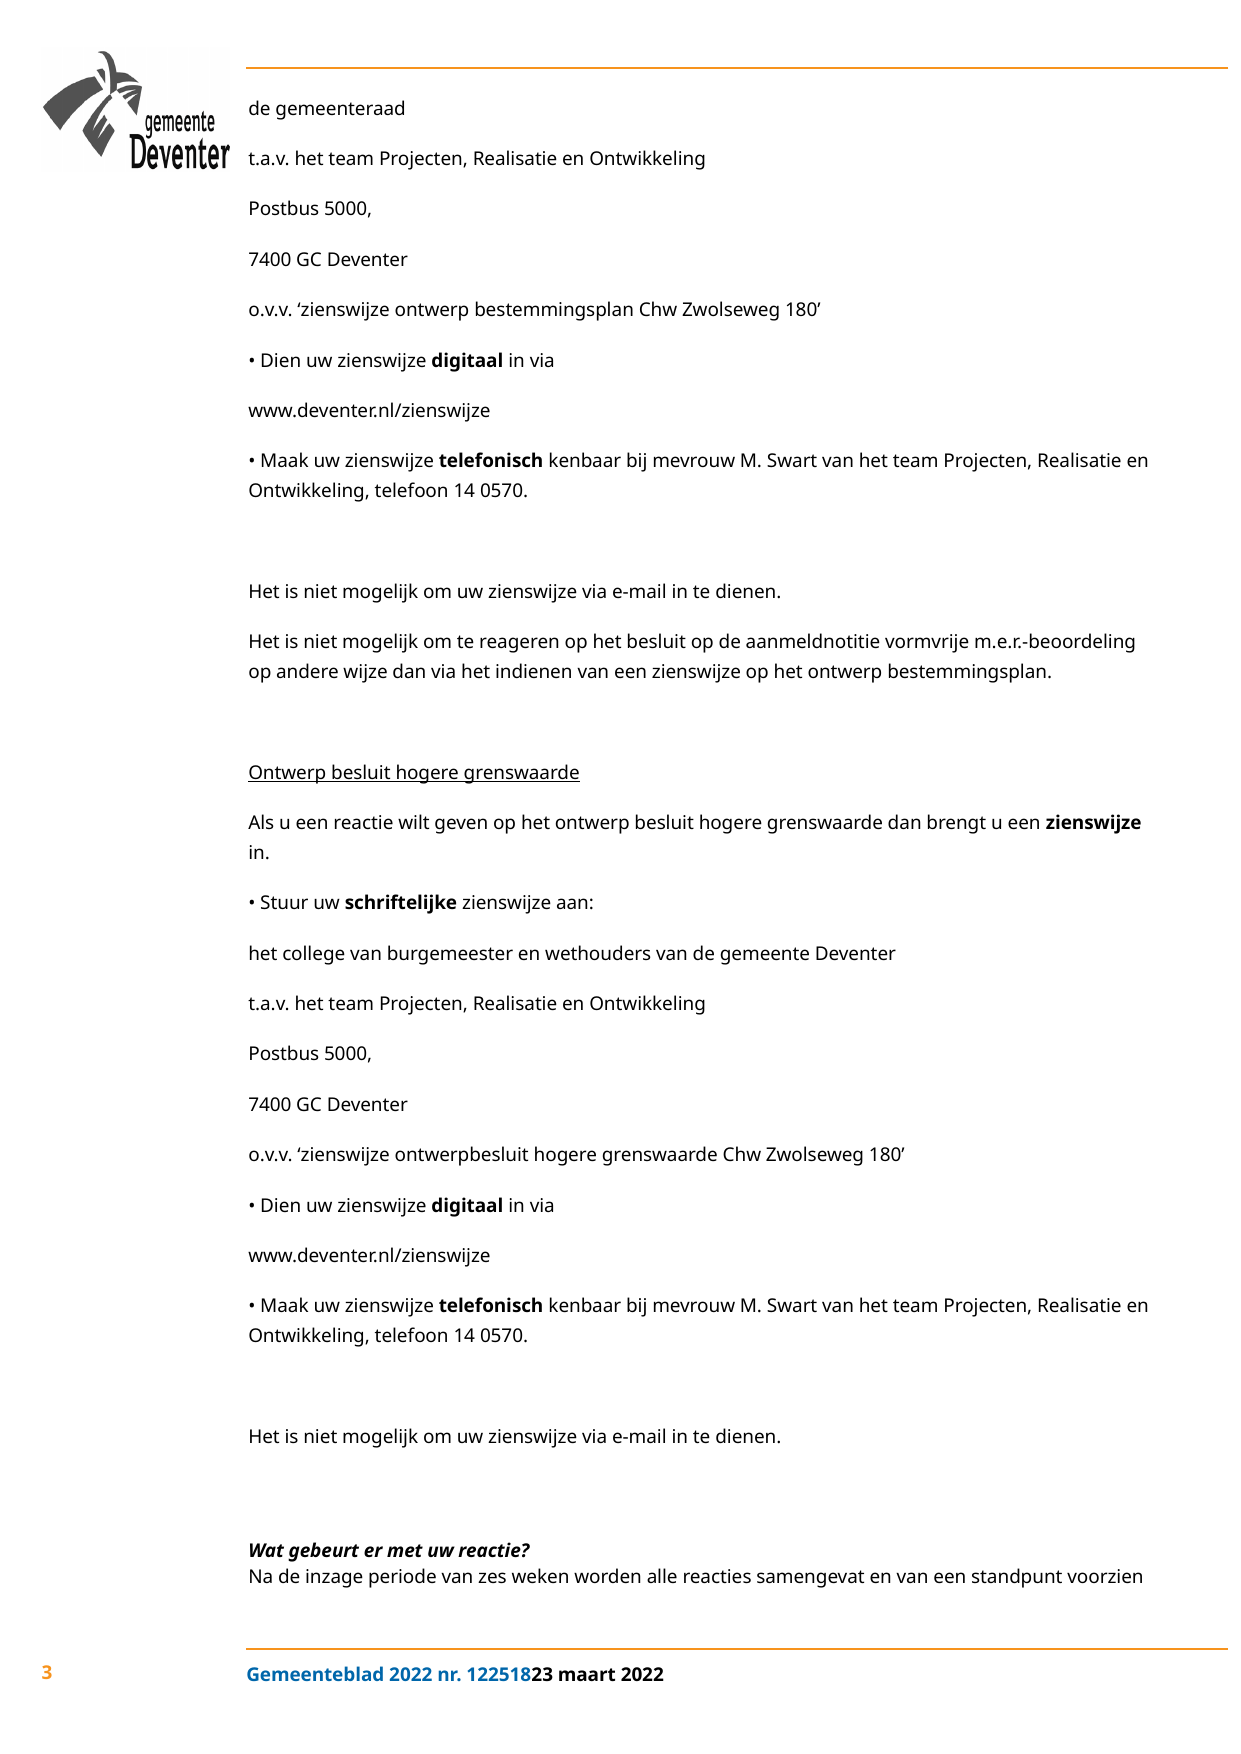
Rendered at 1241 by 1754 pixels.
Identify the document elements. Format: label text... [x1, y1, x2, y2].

text • Maak uw zienswijze telefonisch kenbaar bij mevrouw M. Swart van het team Projecten, Realisatie en Ontwikkeling, telefoon 14 0570. [248, 1293, 1152, 1348]
text • Stuur uw schriftelijke zienswijze aan: [248, 889, 1152, 915]
text Postbus 5000, [248, 1041, 1152, 1066]
text Ontwerp besluit hogere grenswaarde [248, 759, 1152, 785]
picture [41, 47, 231, 172]
text 7400 GC Deventer [248, 246, 1152, 272]
text t.a.v. het team Projecten, Realisatie en Ontwikkeling [248, 990, 1152, 1016]
text Wat gebeurt er met uw reactie? [248, 1537, 1152, 1563]
text 7400 GC Deventer [248, 1091, 1152, 1117]
text www.deventer.nl/zienswijze [248, 397, 1152, 423]
text • Dien uw zienswijze digitaal in via [248, 1192, 1152, 1218]
text Het is niet mogelijk om uw zienswijze via e-mail in te dienen. [248, 1423, 1152, 1449]
text o.v.v. ‘zienswijze ontwerpbesluit hogere grenswaarde Chw Zwolseweg 180’ [248, 1141, 1152, 1167]
text www.deventer.nl/zienswijze [248, 1242, 1152, 1268]
text Postbus 5000, [248, 196, 1152, 221]
text Het is niet mogelijk om uw zienswijze via e-mail in te dienen. [248, 578, 1152, 604]
text Na de inzage periode van zes weken worden alle reacties samengevat en van een standpunt voorzien [248, 1563, 1152, 1589]
text het college van burgemeester en wethouders van de gemeente Deventer [248, 940, 1152, 966]
text de gemeenteraad [248, 95, 1152, 121]
text • Maak uw zienswijze telefonisch kenbaar bij mevrouw M. Swart van het team Projecten, Realisatie en Ontwikkeling, telefoon 14 0570. [248, 448, 1152, 503]
text • Dien uw zienswijze digitaal in via [248, 347, 1152, 373]
text Als u een reactie wilt geven op het ontwerp besluit hogere grenswaarde dan brengt u een zienswijze in. [248, 809, 1152, 865]
text t.a.v. het team Projecten, Realisatie en Ontwikkeling [248, 145, 1152, 171]
text Het is niet mogelijk om te reageren op het besluit op de aanmeldnotitie vormvrije m.e.r.-beoordeling op andere wijze dan via het indienen van een zienswijze op het ontwerp bestemmingsplan. [248, 628, 1152, 684]
text o.v.v. ‘zienswijze ontwerp bestemmingsplan Chw Zwolseweg 180’ [248, 296, 1152, 322]
